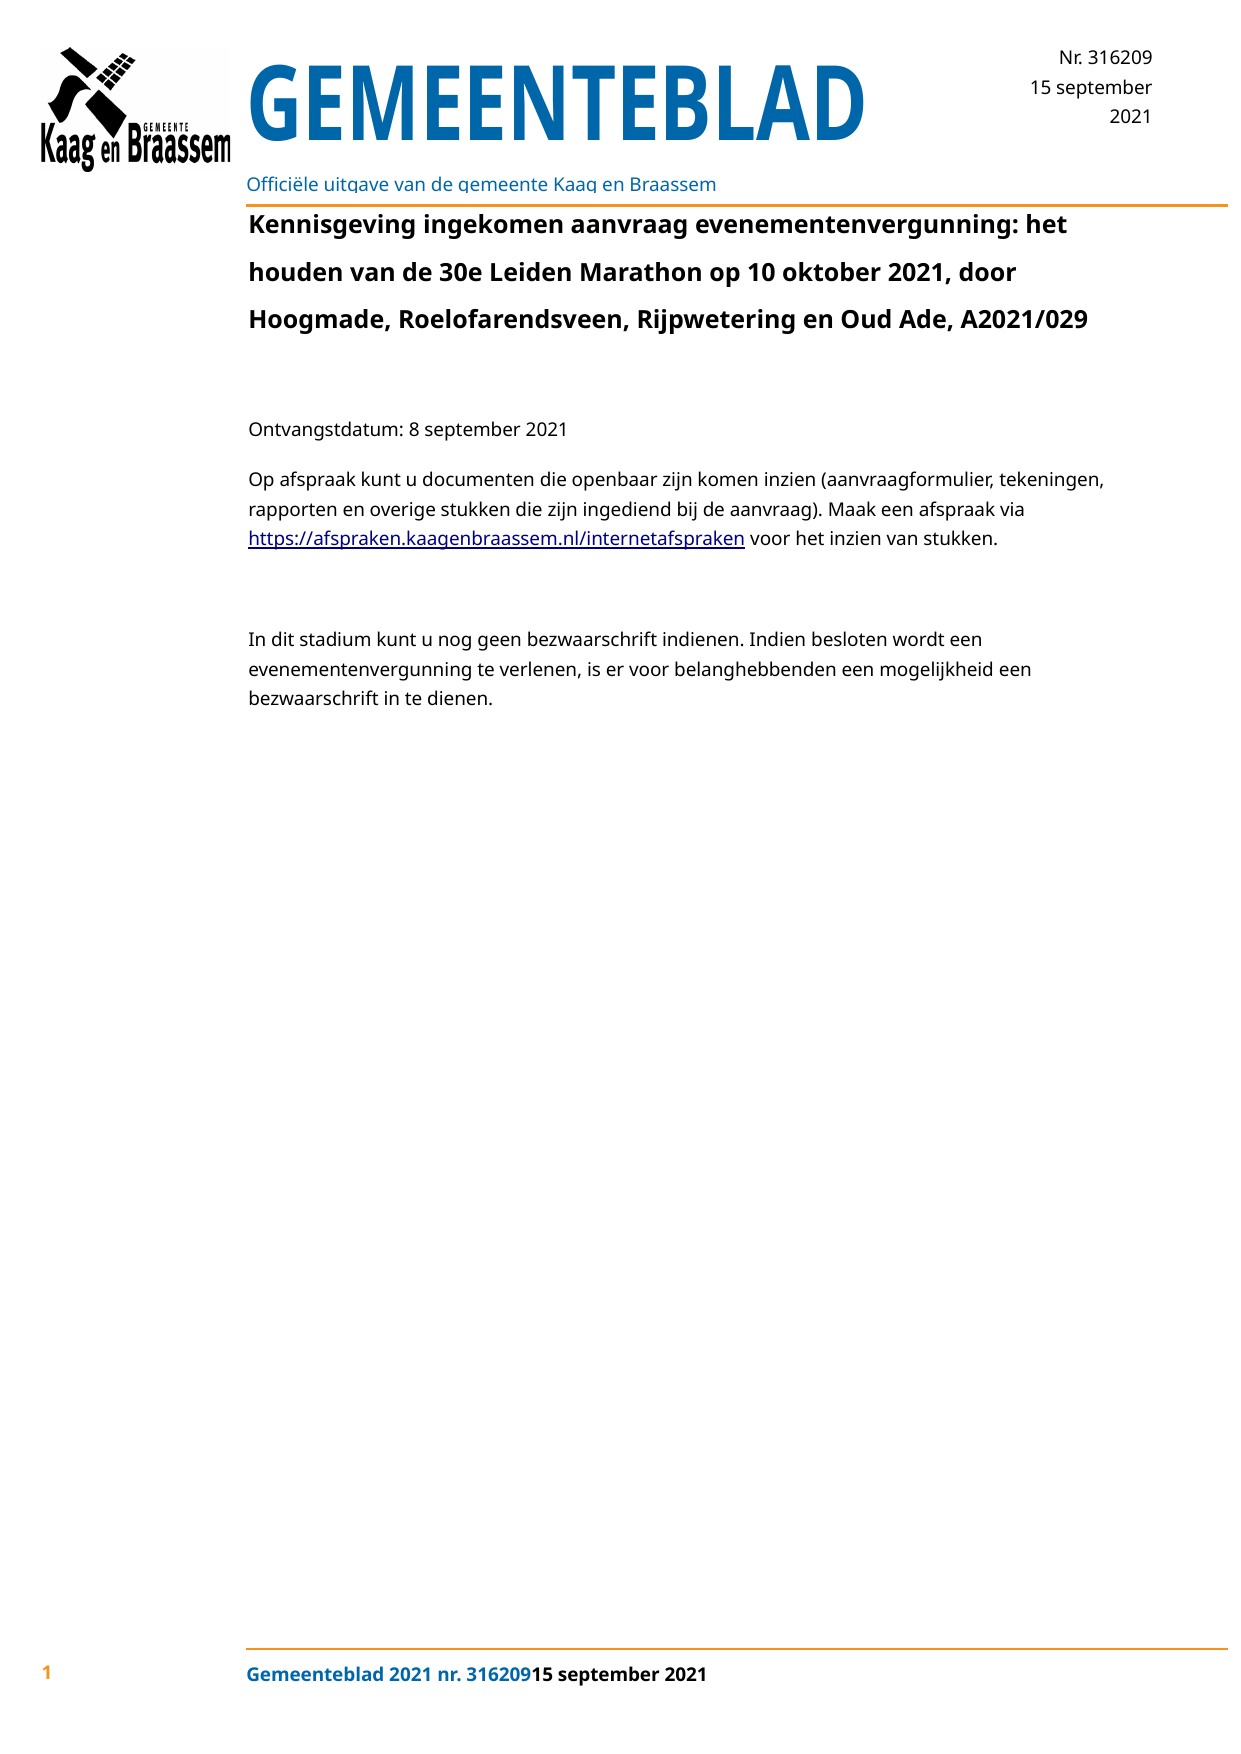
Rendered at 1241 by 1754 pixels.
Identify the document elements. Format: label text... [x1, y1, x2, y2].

text In dit stadium kunt u nog geen bezwaarschrift indienen. Indien besloten wordt een evenementenvergunning te verlenen, is er voor belanghebbenden een mogelijkheid een bezwaarschrift in te dienen. [248, 626, 1152, 711]
text Op afspraak kunt u documenten die openbaar zijn komen inzien (aanvraagformulier, tekeningen, rapporten en overige stukken die zijn ingediend bij de aanvraag). Maak een afspraak via https://afspraken.kaagenbraassem.nl/internetafspraken voor het inzien van stukken. [248, 466, 1152, 551]
text Ontvangstdatum: 8 september 2021 [248, 416, 1152, 442]
picture [41, 47, 231, 172]
text Kennisgeving ingekomen aanvraag evenementenvergunning: het houden van de 30e Leiden Marathon op 10 oktober 2021, door Hoogmade, Roelofarendsveen, Rijpwetering en Oud Ade, A2021/029 [248, 207, 1152, 336]
